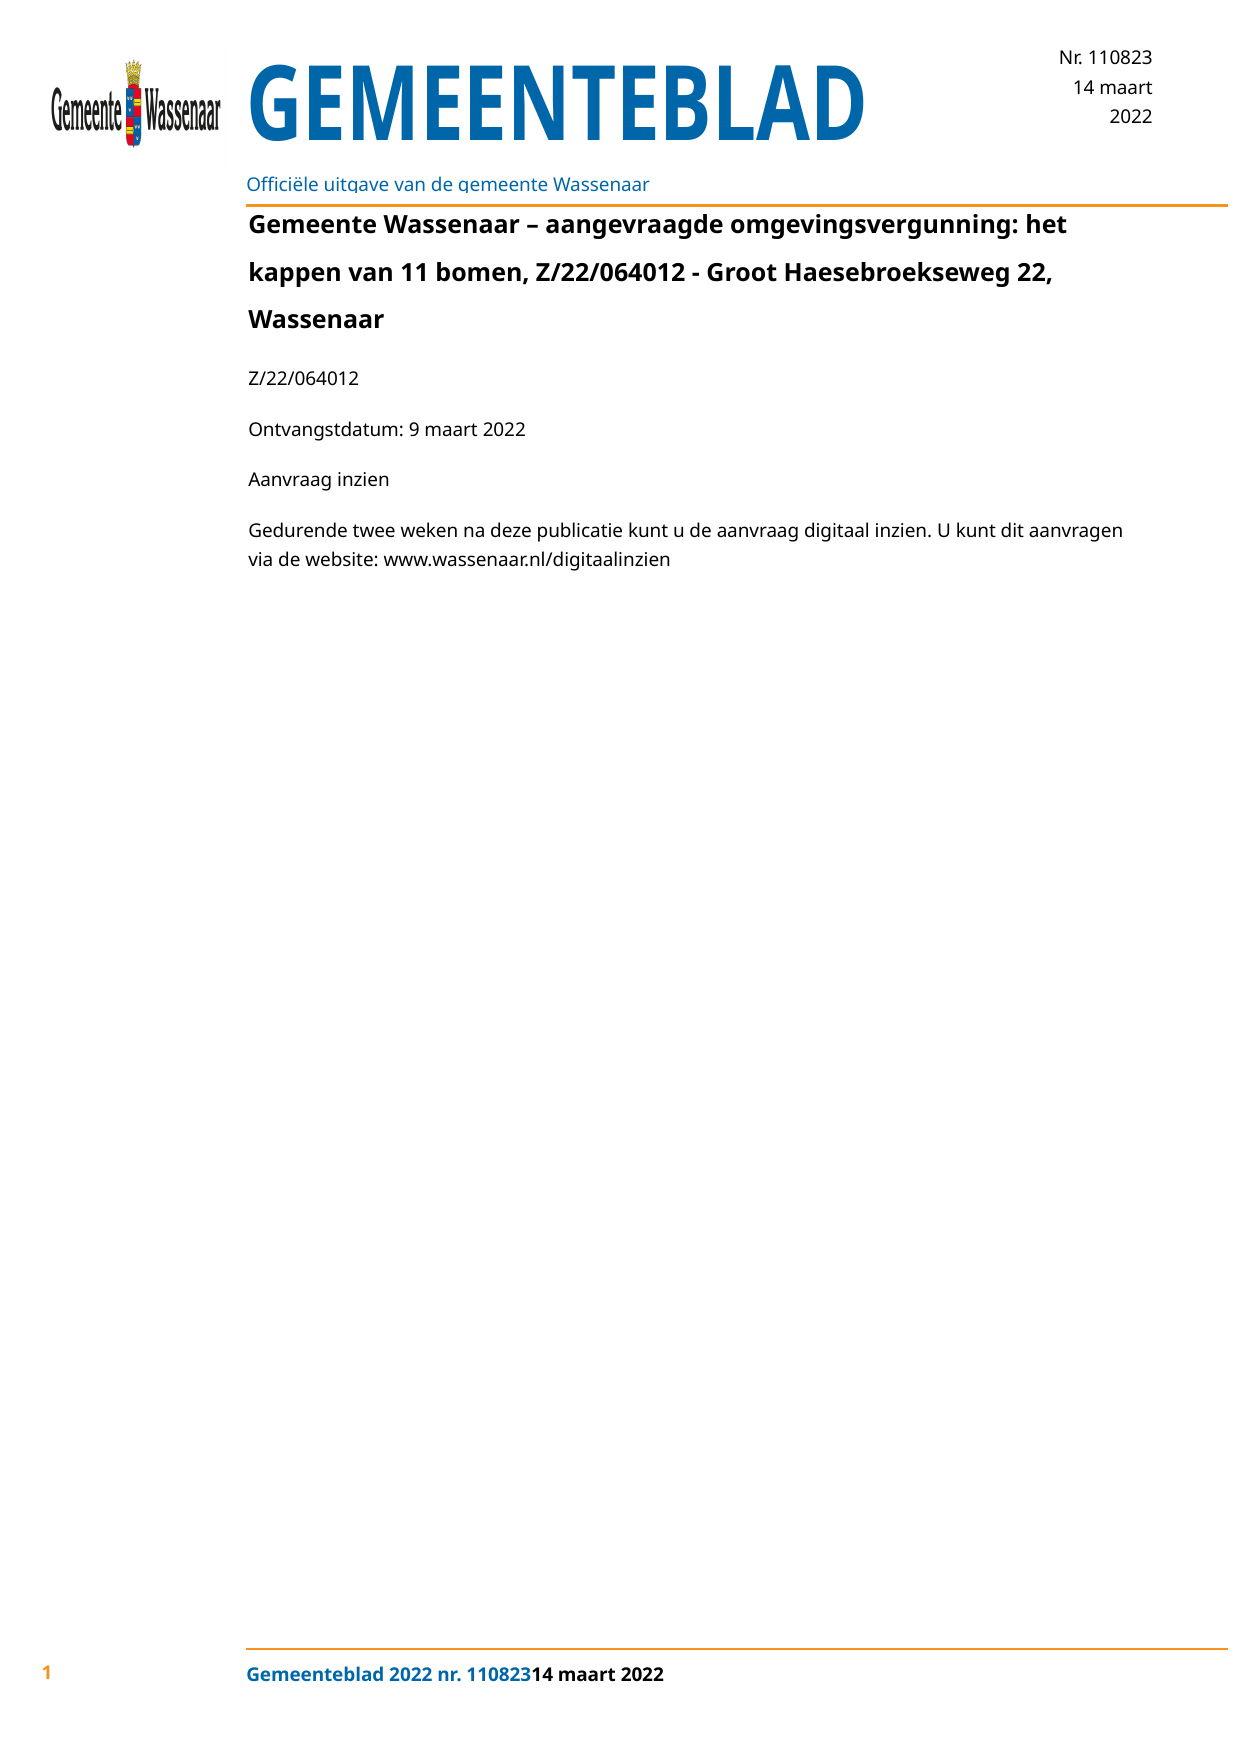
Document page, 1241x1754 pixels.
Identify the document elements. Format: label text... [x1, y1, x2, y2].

text Gedurende twee weken na deze publicatie kunt u de aanvraag digitaal inzien. U kunt dit aanvragen via de website: www.wassenaar.nl/digitaalinzien [248, 517, 1152, 572]
text Aanvraag inzien [248, 466, 1152, 492]
text Gemeente Wassenaar – aangevraagde omgevingsvergunning: het kappen van 11 bomen, Z/22/064012 - Groot Haesebroekseweg 22, Wassenaar [248, 207, 1152, 336]
text Z/22/064012 [248, 366, 1152, 391]
picture [41, 47, 231, 172]
text Ontvangstdatum: 9 maart 2022 [248, 416, 1152, 442]
